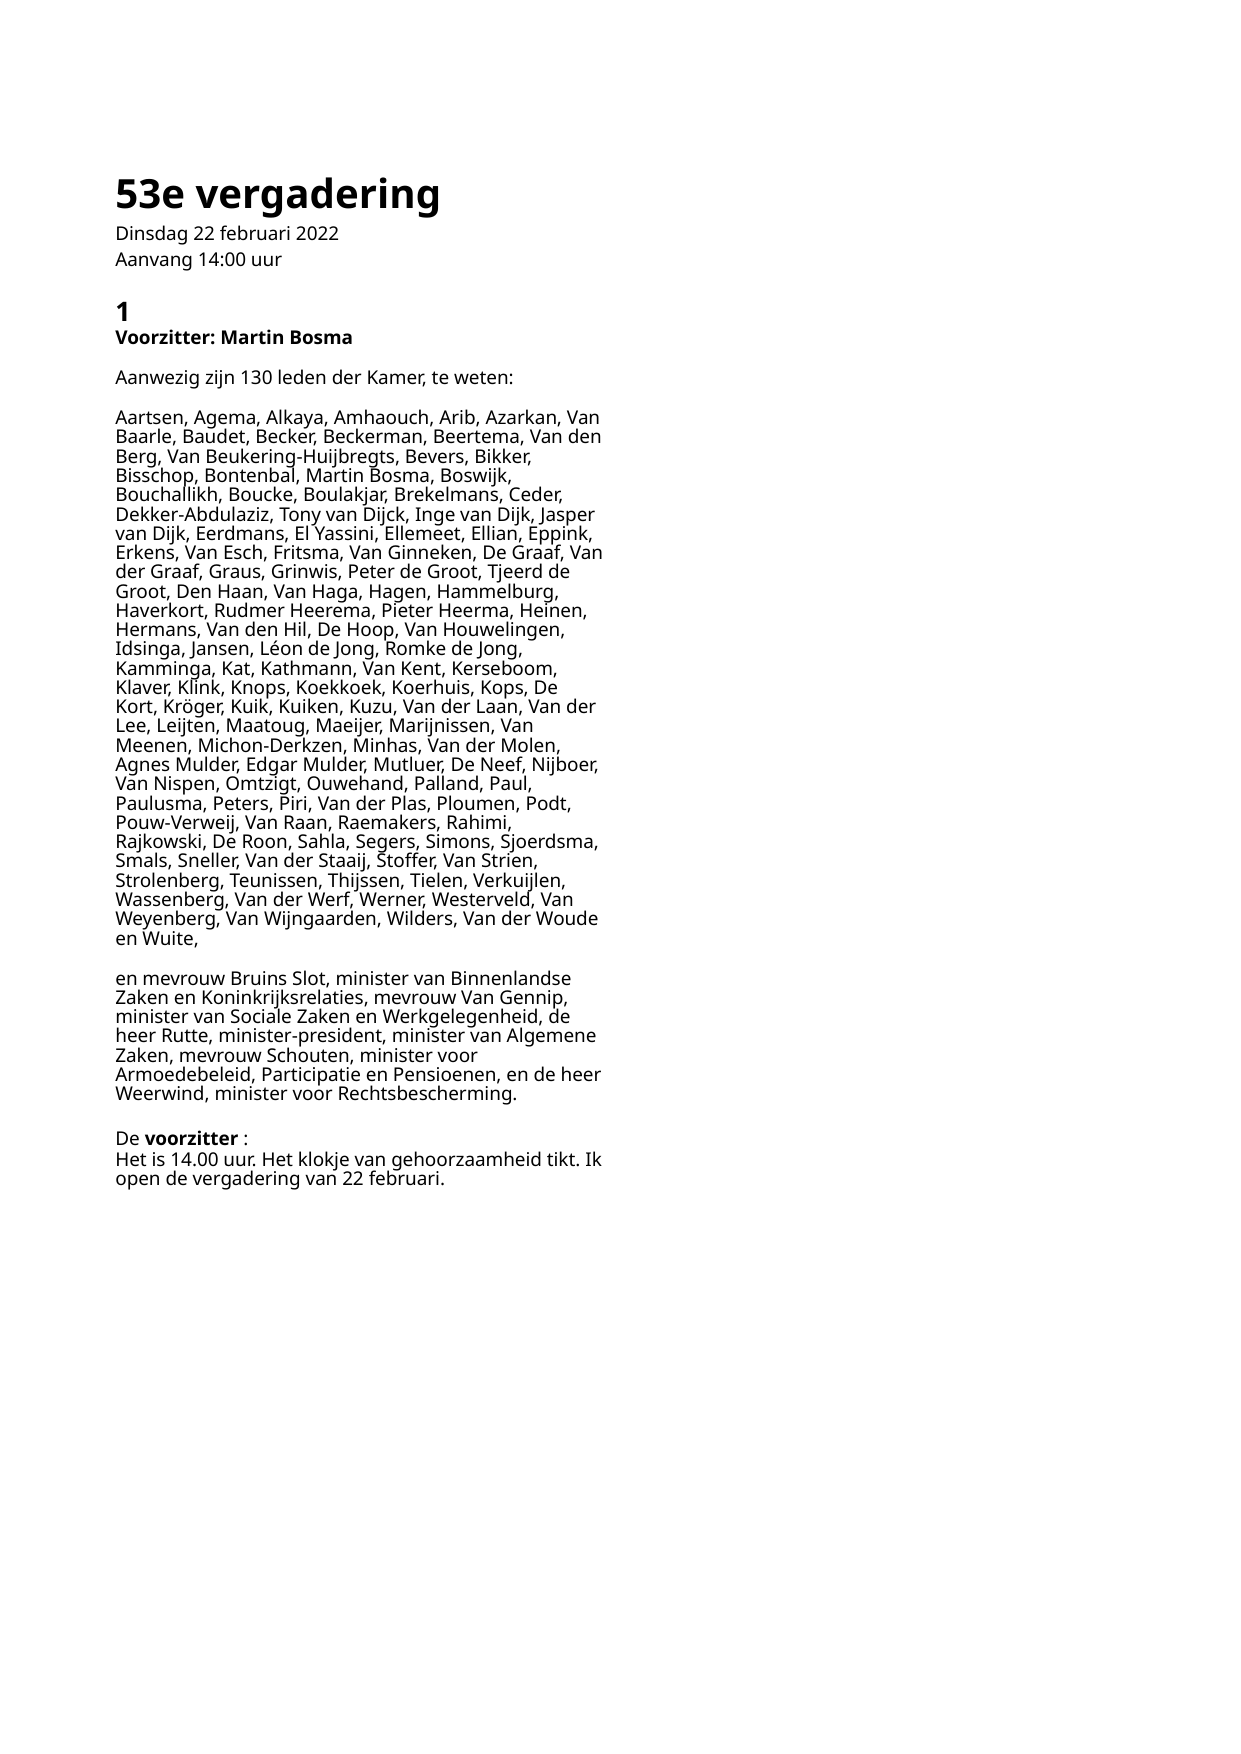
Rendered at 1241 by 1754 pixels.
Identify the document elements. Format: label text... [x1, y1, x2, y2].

text De voorzitter : [115, 1125, 605, 1151]
text 1 [115, 292, 605, 329]
text Dinsdag 22 februari 2022 [115, 220, 605, 246]
text Voorzitter: Martin Bosma [115, 329, 605, 348]
text Het is 14.00 uur. Het klokje van gehoorzaamheid tikt. Ik open de vergadering van 22 februari. [115, 1151, 605, 1189]
text en mevrouw Bruins Slot, minister van Binnenlandse Zaken en Koninkrijksrelaties, mevrouw Van Gennip, minister van Sociale Zaken en Werkgelegenheid, de heer Rutte, minister-president, minister van Algemene Zaken, mevrouw Schouten, minister voor Armoedebeleid, Participatie en Pensioenen, en de heer Weerwind, minister voor Rechtsbescherming. [115, 969, 605, 1104]
text Aartsen, Agema, Alkaya, Amhaouch, Arib, Azarkan, Van Baarle, Baudet, Becker, Beckerman, Beertema, Van den Berg, Van Beukering-Huijbregts, Bevers, Bikker, Bisschop, Bontenbal, Martin Bosma, Boswijk, Bouchallikh, Boucke, Boulakjar, Brekelmans, Ceder, Dekker-Abdulaziz, Tony van Dijck, Inge van Dijk, Jasper van Dijk, Eerdmans, El Yassini, Ellemeet, Ellian, Eppink, Erkens, Van Esch, Fritsma, Van Ginneken, De Graaf, Van der Graaf, Graus, Grinwis, Peter de Groot, Tjeerd de Groot, Den Haan, Van Haga, Hagen, Hammelburg, Haverkort, Rudmer Heerema, Pieter Heerma, Heinen, Hermans, Van den Hil, De Hoop, Van Houwelingen, Idsinga, Jansen, Léon de Jong, Romke de Jong, Kamminga, Kat, Kathmann, Van Kent, Kerseboom, Klaver, Klink, Knops, Koekkoek, Koerhuis, Kops, De Kort, Kröger, Kuik, Kuiken, Kuzu, Van der Laan, Van der Lee, Leijten, Maatoug, Maeijer, Marijnissen, Van Meenen, Michon-Derkzen, Minhas, Van der Molen, Agnes Mulder, Edgar Mulder, Mutluer, De Neef, Nijboer, Van Nispen, Omtzigt, Ouwehand, Palland, Paul, Paulusma, Peters, Piri, Van der Plas, Ploumen, Podt, Pouw-Verweij, Van Raan, Raemakers, Rahimi, Rajkowski, De Roon, Sahla, Segers, Simons, Sjoerdsma, Smals, Sneller, Van der Staaij, Stoffer, Van Strien, Strolenberg, Teunissen, Thijssen, Tielen, Verkuijlen, Wassenberg, Van der Werf, Werner, Westerveld, Van Weyenberg, Van Wijngaarden, Wilders, Van der Woude en Wuite, [115, 409, 605, 949]
text 53e vergadering [115, 165, 605, 220]
text Aanwezig zijn 130 leden der Kamer, te weten: [115, 369, 605, 388]
text Aanvang 14:00 uur [115, 246, 605, 272]
